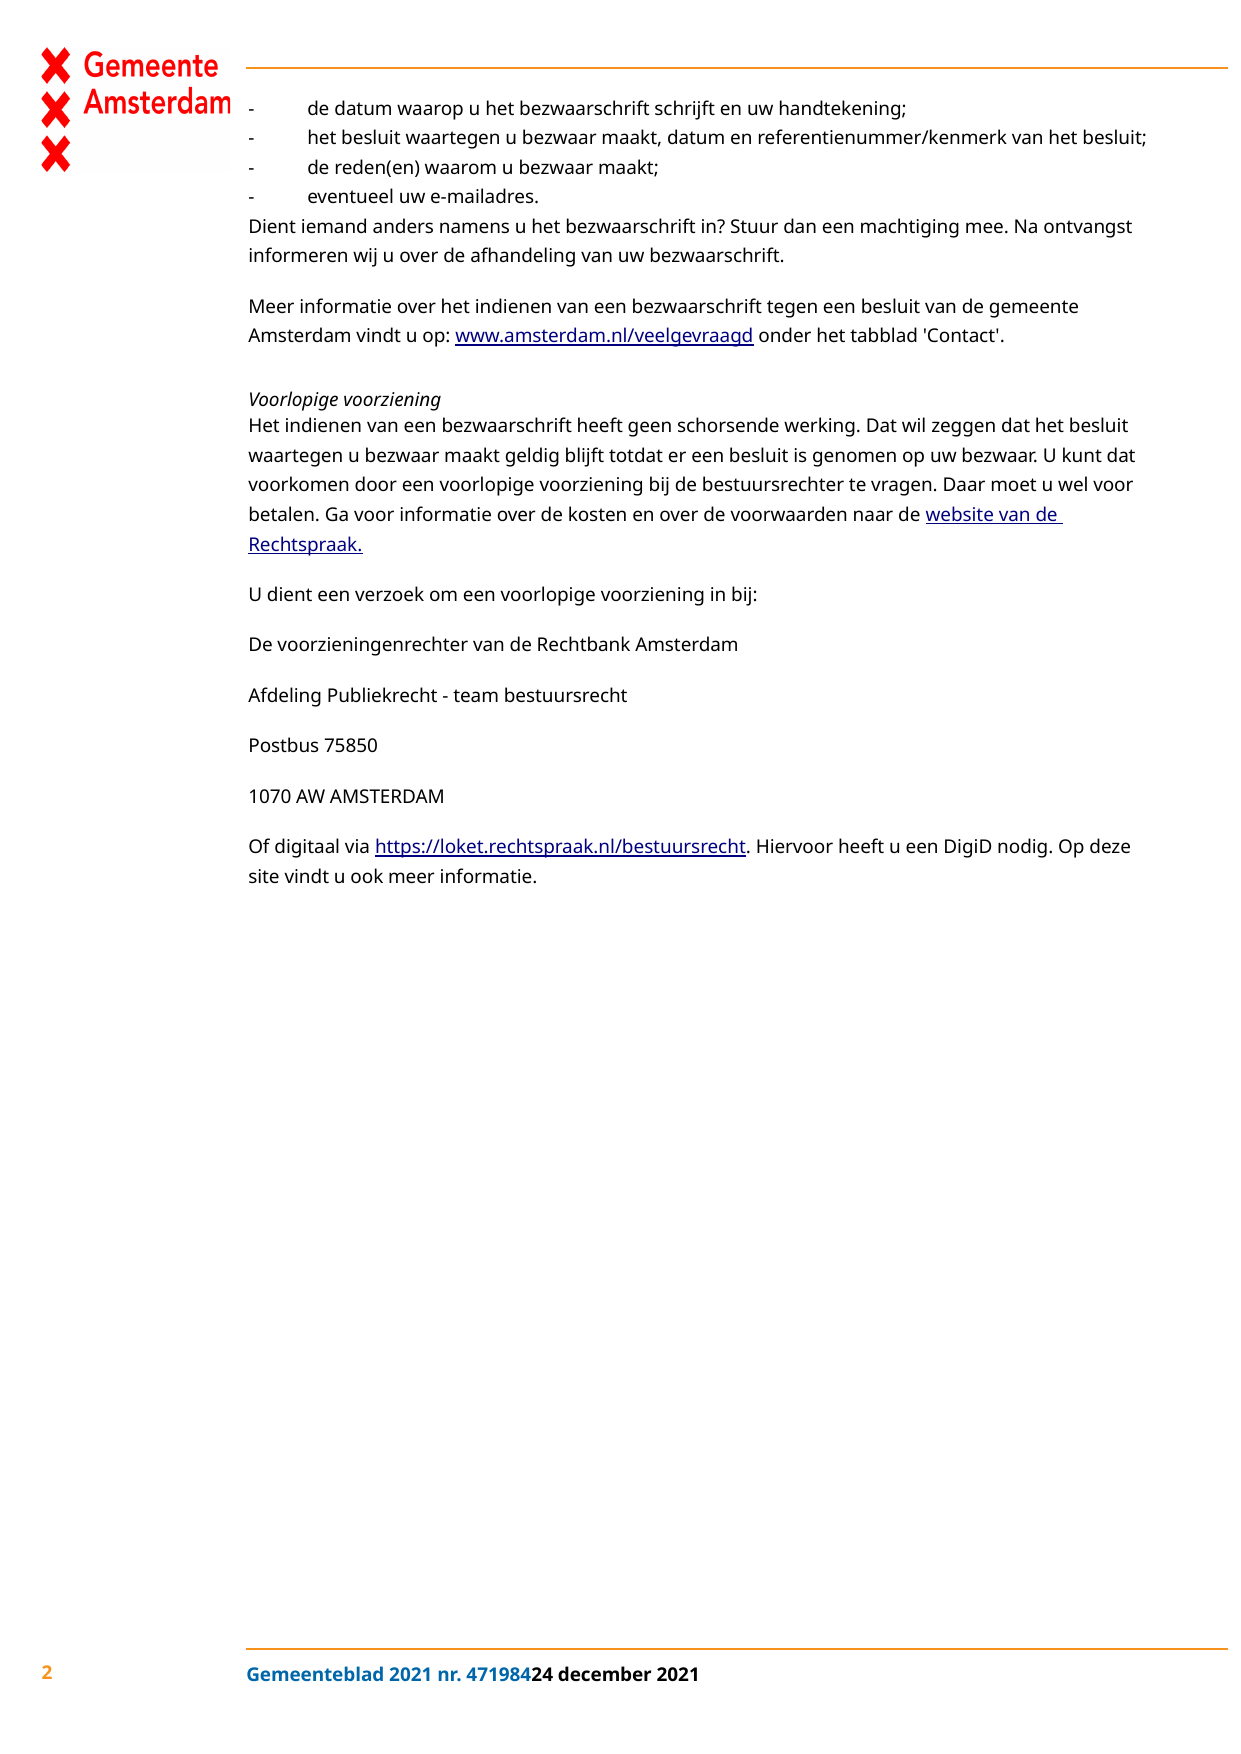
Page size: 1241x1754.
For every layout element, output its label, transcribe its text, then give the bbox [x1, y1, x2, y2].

text Het indienen van een bezwaarschrift heeft geen schorsende werking. Dat wil zeggen dat het besluit waartegen u bezwaar maakt geldig blijft totdat er een besluit is genomen op uw bezwaar. U kunt dat voorkomen door een voorlopige voorziening bij de bestuursrechter te vragen. Daar moet u wel voor betalen. Ga voor informatie over de kosten en over de voorwaarden naar de website van de Rechtspraak. [248, 412, 1152, 556]
list eventueel uw e-mailadres. [248, 183, 1152, 209]
text 1070 AW AMSTERDAM [248, 783, 1152, 808]
list de datum waarop u het bezwaarschrift schrijft en uw handtekening; [248, 95, 1152, 121]
text Afdeling Publiekrecht - team bestuursrecht [248, 682, 1152, 708]
text Meer informatie over het indienen van een bezwaarschrift tegen een besluit van de gemeente Amsterdam vindt u op: www.amsterdam.nl/veelgevraagd onder het tabblad 'Contact'. [248, 293, 1152, 348]
text De voorzieningenrechter van de Rechtbank Amsterdam [248, 632, 1152, 657]
list de reden(en) waarom u bezwaar maakt; [248, 154, 1152, 180]
picture [41, 47, 231, 172]
text Dient iemand anders namens u het bezwaarschrift in? Stuur dan een machtiging mee. Na ontvangst informeren wij u over de afhandeling van uw bezwaarschrift. [248, 213, 1152, 268]
text Of digitaal via https://loket.rechtspraak.nl/bestuursrecht. Hiervoor heeft u een DigiD nodig. Op deze site vindt u ook meer informatie. [248, 833, 1152, 888]
text Voorlopige voorziening [248, 387, 1152, 412]
text Postbus 75850 [248, 732, 1152, 758]
text U dient een verzoek om een voorlopige voorziening in bij: [248, 581, 1152, 607]
list het besluit waartegen u bezwaar maakt, datum en referentienummer/kenmerk van het besluit; [248, 124, 1152, 150]
